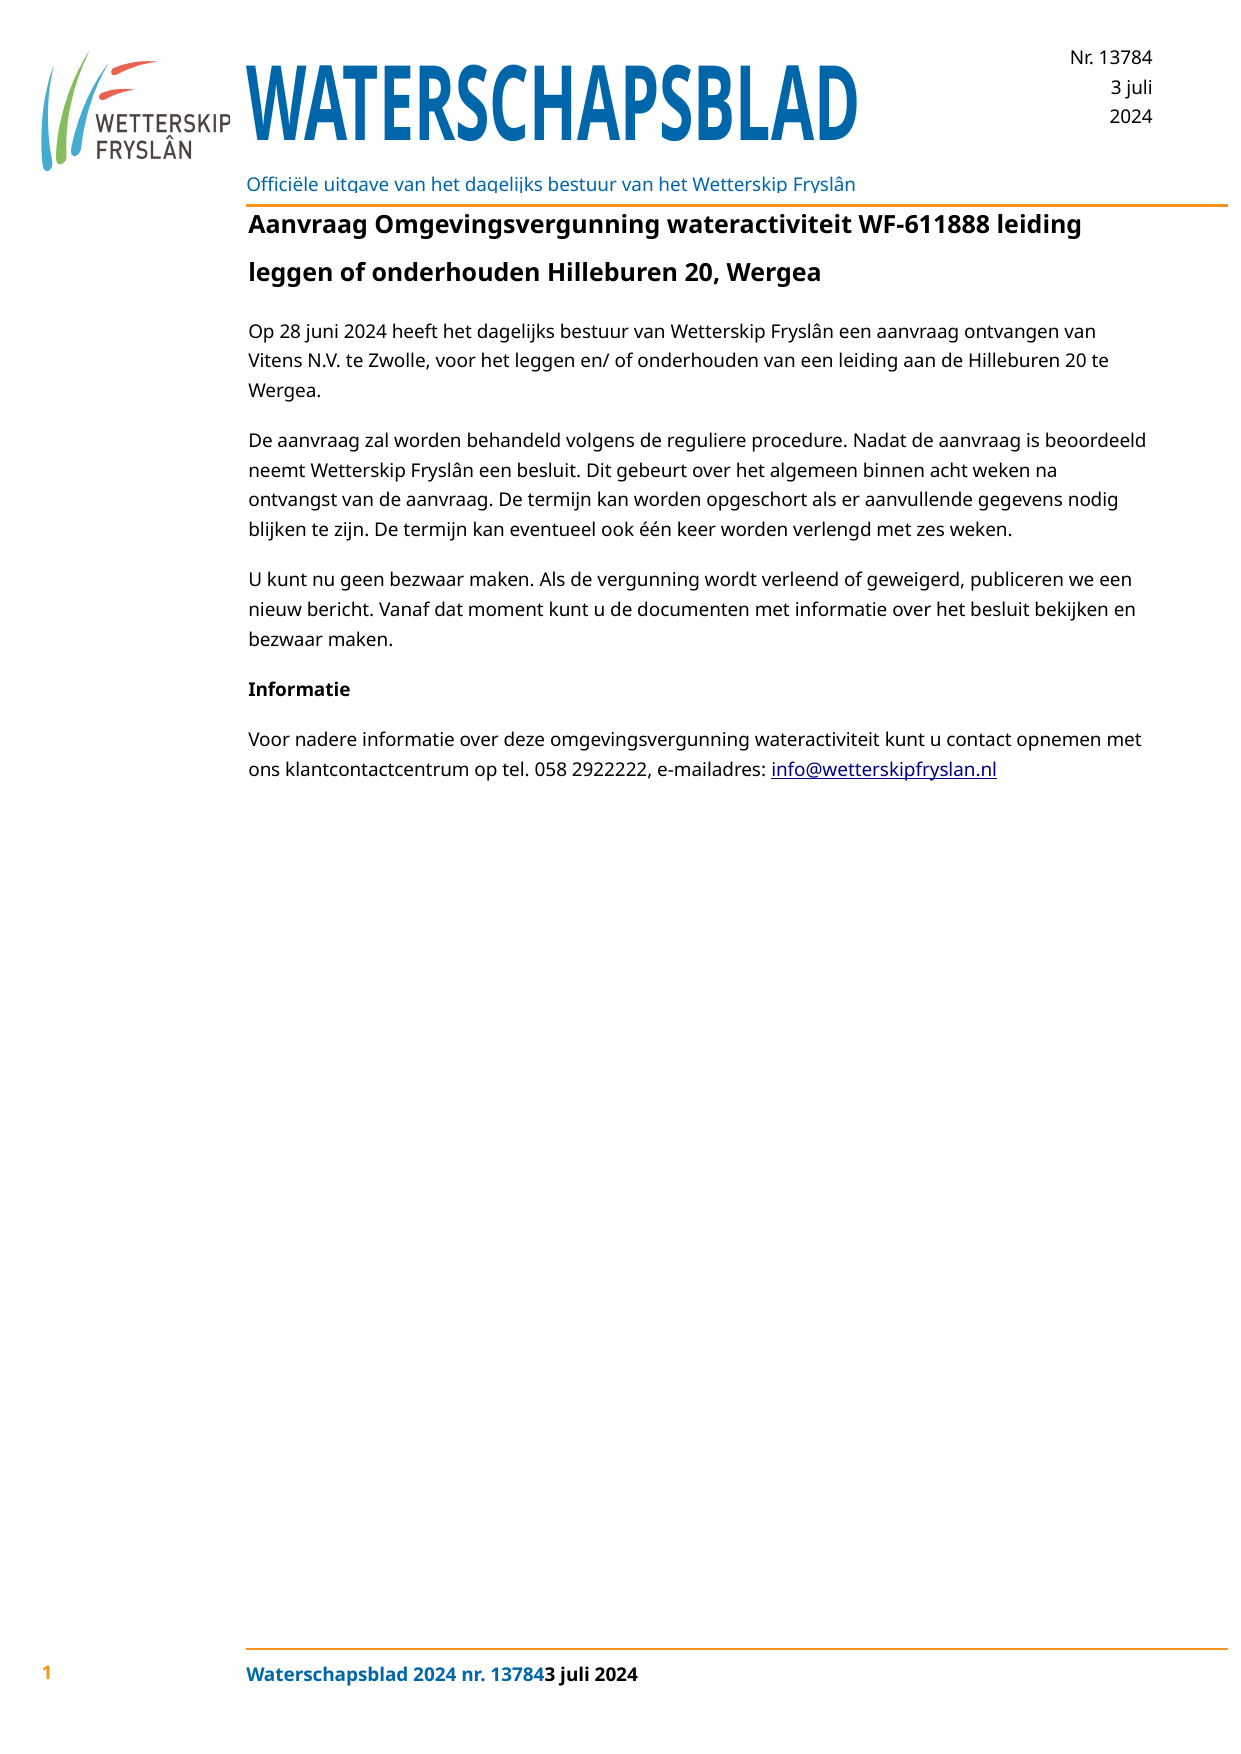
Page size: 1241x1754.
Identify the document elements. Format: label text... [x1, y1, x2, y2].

text De aanvraag zal worden behandeld volgens de reguliere procedure. Nadat de aanvraag is beoordeeld neemt Wetterskip Fryslân een besluit. Dit gebeurt over het algemeen binnen acht weken na ontvangst van de aanvraag. De termijn kan worden opgeschort als er aanvullende gegevens nodig blijken te zijn. De termijn kan eventueel ook één keer worden verlengd met zes weken. [248, 427, 1152, 542]
text Aanvraag Omgevingsvergunning wateractiviteit WF-611888 leiding leggen of onderhouden Hilleburen 20, Wergea [248, 207, 1152, 288]
text Informatie [248, 676, 1152, 702]
text U kunt nu geen bezwaar maken. Als de vergunning wordt verleend of geweigerd, publiceren we een nieuw bericht. Vanaf dat moment kunt u de documenten met informatie over het besluit bekijken en bezwaar maken. [248, 567, 1152, 652]
text Voor nadere informatie over deze omgevingsvergunning wateractiviteit kunt u contact opnemen met ons klantcontactcentrum op tel. 058 2922222, e-mailadres: info@wetterskipfryslan.nl [248, 727, 1152, 782]
picture [41, 47, 231, 172]
text Op 28 juni 2024 heeft het dagelijks bestuur van Wetterskip Fryslân een aanvraag ontvangen van Vitens N.V. te Zwolle, voor het leggen en/ of onderhouden van een leiding aan de Hilleburen 20 te Wergea. [248, 318, 1152, 403]
